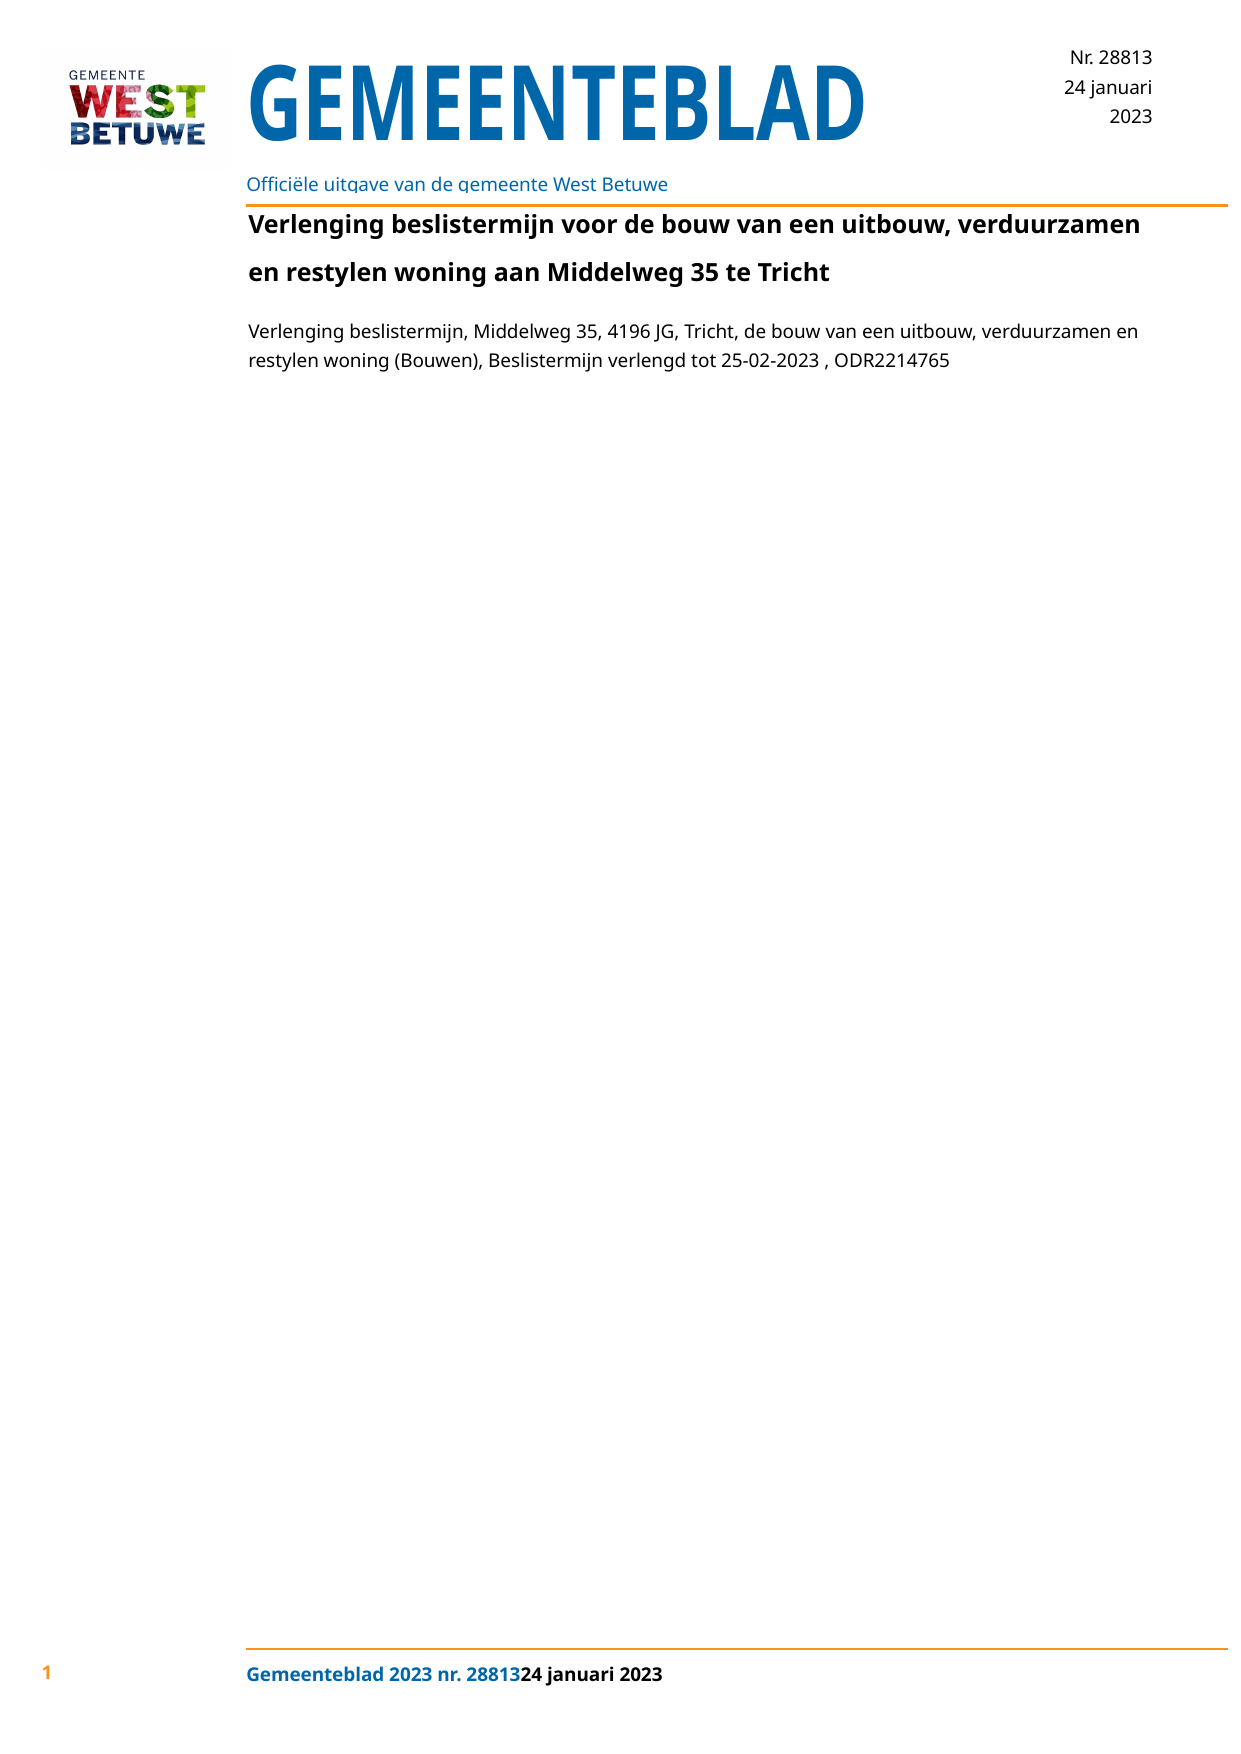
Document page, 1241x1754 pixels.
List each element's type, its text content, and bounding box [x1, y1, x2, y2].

picture [41, 47, 231, 172]
text Verlenging beslistermijn, Middelweg 35, 4196 JG, Tricht, de bouw van een uitbouw, verduurzamen en restylen woning (Bouwen), Beslistermijn verlengd tot 25-02-2023 , ODR2214765 [248, 318, 1152, 373]
text Verlenging beslistermijn voor de bouw van een uitbouw, verduurzamen en restylen woning aan Middelweg 35 te Tricht [248, 207, 1152, 288]
